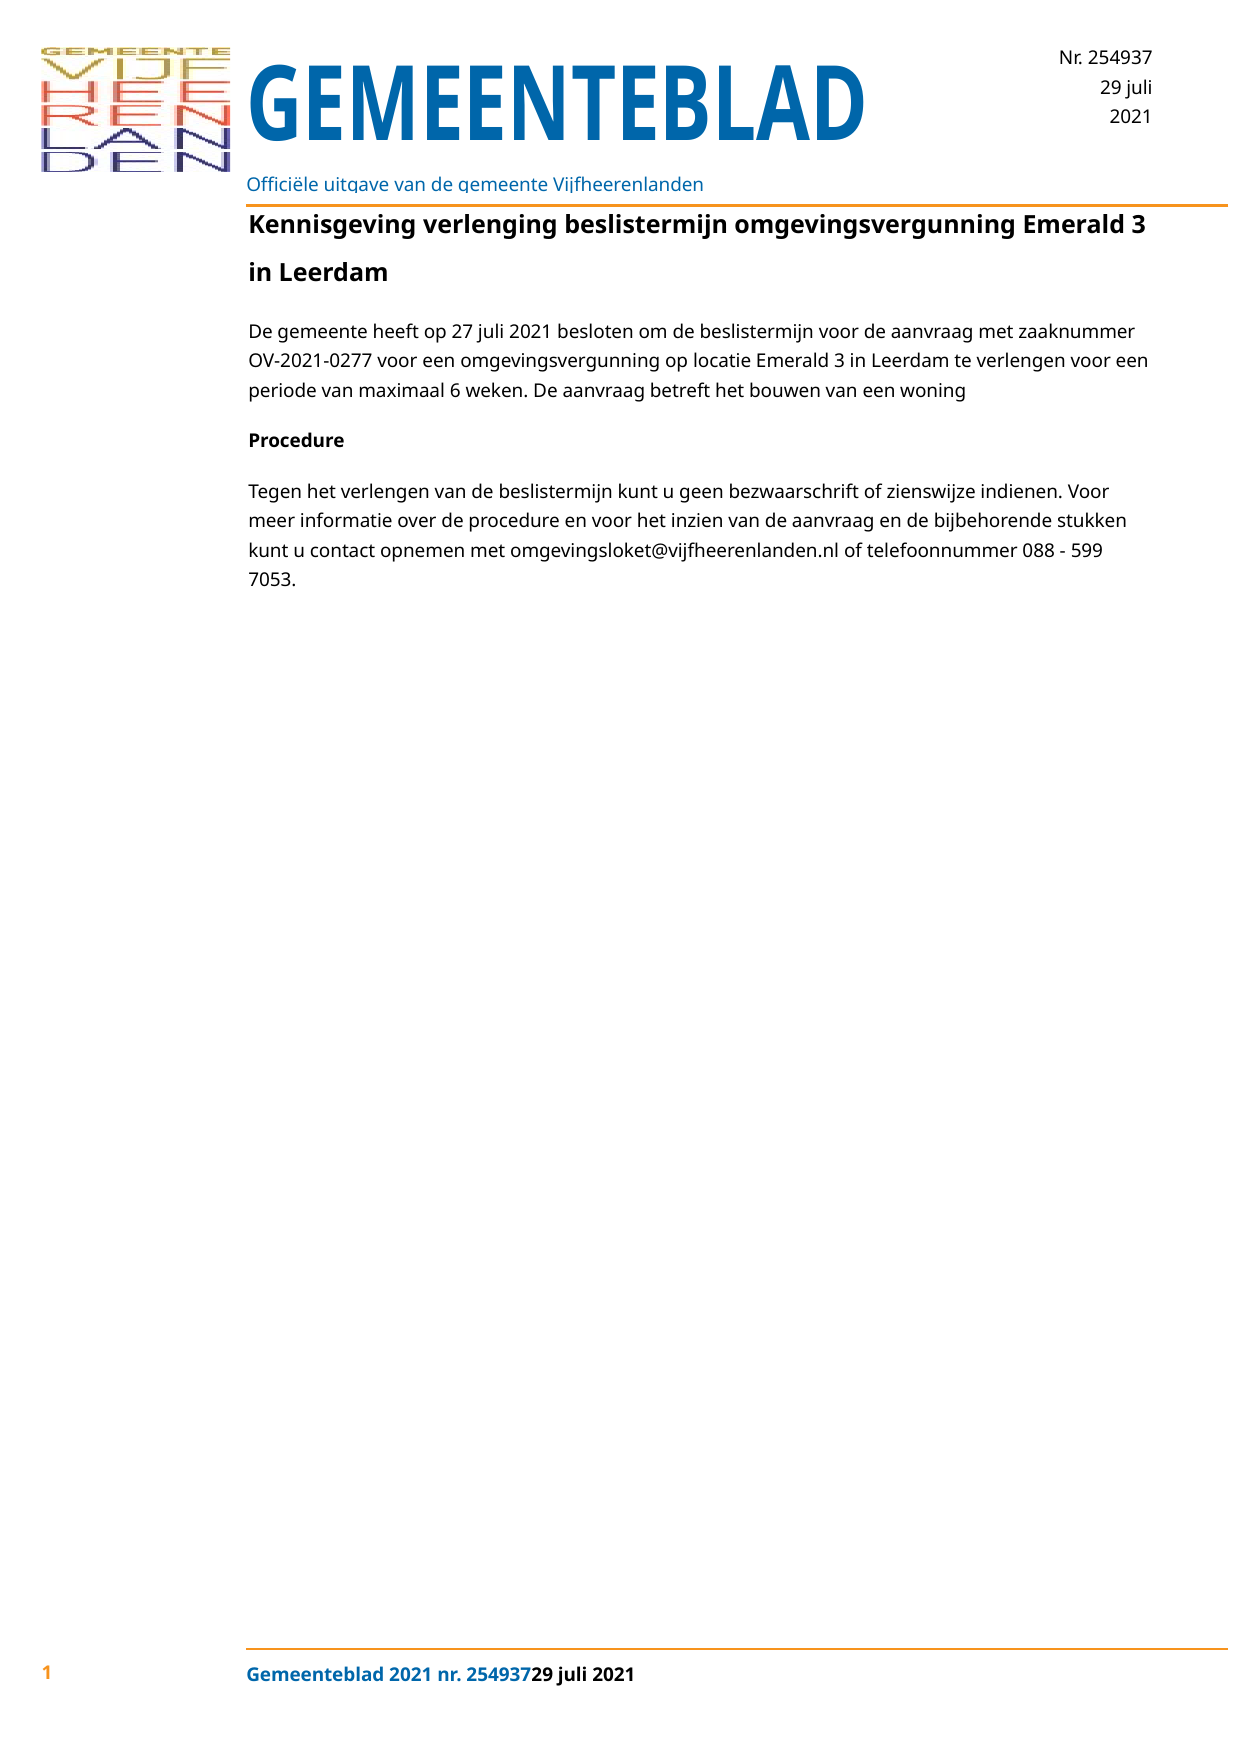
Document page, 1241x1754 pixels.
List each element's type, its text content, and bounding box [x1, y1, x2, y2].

picture [41, 47, 231, 172]
text Kennisgeving verlenging beslistermijn omgevingsvergunning Emerald 3 in Leerdam [248, 207, 1152, 288]
text Tegen het verlengen van de beslistermijn kunt u geen bezwaarschrift of zienswijze indienen. Voor meer informatie over de procedure en voor het inzien van de aanvraag en de bijbehorende stukken kunt u contact opnemen met omgevingsloket@vijfheerenlanden.nl of telefoonnummer 088 - 599 7053. [248, 478, 1152, 592]
text Procedure [248, 427, 1152, 453]
text De gemeente heeft op 27 juli 2021 besloten om de beslistermijn voor de aanvraag met zaaknummer OV-2021-0277 voor een omgevingsvergunning op locatie Emerald 3 in Leerdam te verlengen voor een periode van maximaal 6 weken. De aanvraag betreft het bouwen van een woning [248, 318, 1152, 403]
